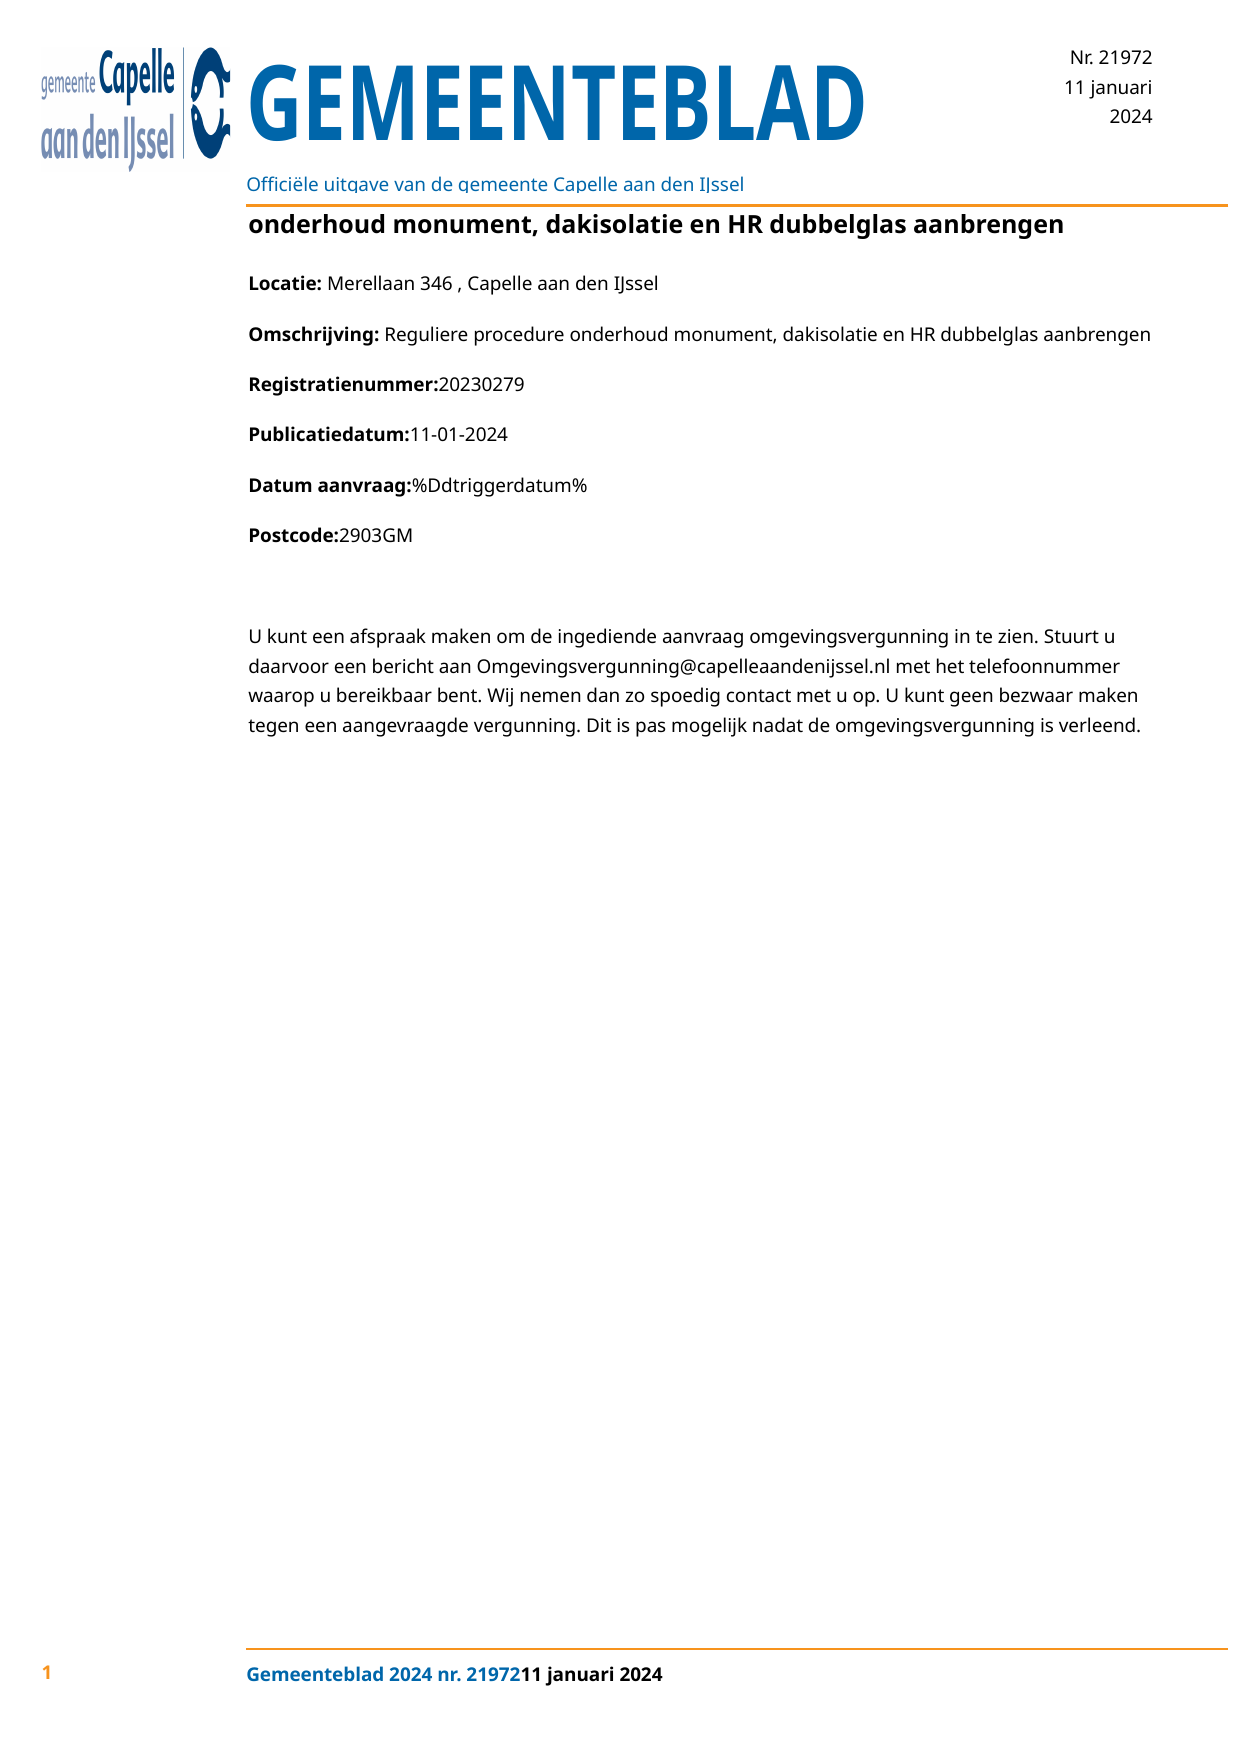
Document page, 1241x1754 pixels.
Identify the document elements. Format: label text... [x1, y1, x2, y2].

text Locatie: Merellaan 346 , Capelle aan den IJssel [248, 270, 1152, 296]
text U kunt een afspraak maken om de ingediende aanvraag omgevingsvergunning in te zien. Stuurt u daarvoor een bericht aan Omgevingsvergunning@capelleaandenijssel.nl met het telefoonnummer waarop u bereikbaar bent. Wij nemen dan zo spoedig contact met u op. U kunt geen bezwaar maken tegen een aangevraagde vergunning. Dit is pas mogelijk nadat de omgevingsvergunning is verleend. [248, 623, 1152, 738]
text Postcode:2903GM [248, 522, 1152, 548]
picture [41, 47, 231, 172]
text Datum aanvraag:%Ddtriggerdatum% [248, 472, 1152, 498]
text onderhoud monument, dakisolatie en HR dubbelglas aanbrengen [248, 207, 1152, 241]
text Registratienummer:20230279 [248, 371, 1152, 397]
text Publicatiedatum:11-01-2024 [248, 422, 1152, 447]
text Omschrijving: Reguliere procedure onderhoud monument, dakisolatie en HR dubbelglas aanbrengen [248, 321, 1152, 346]
